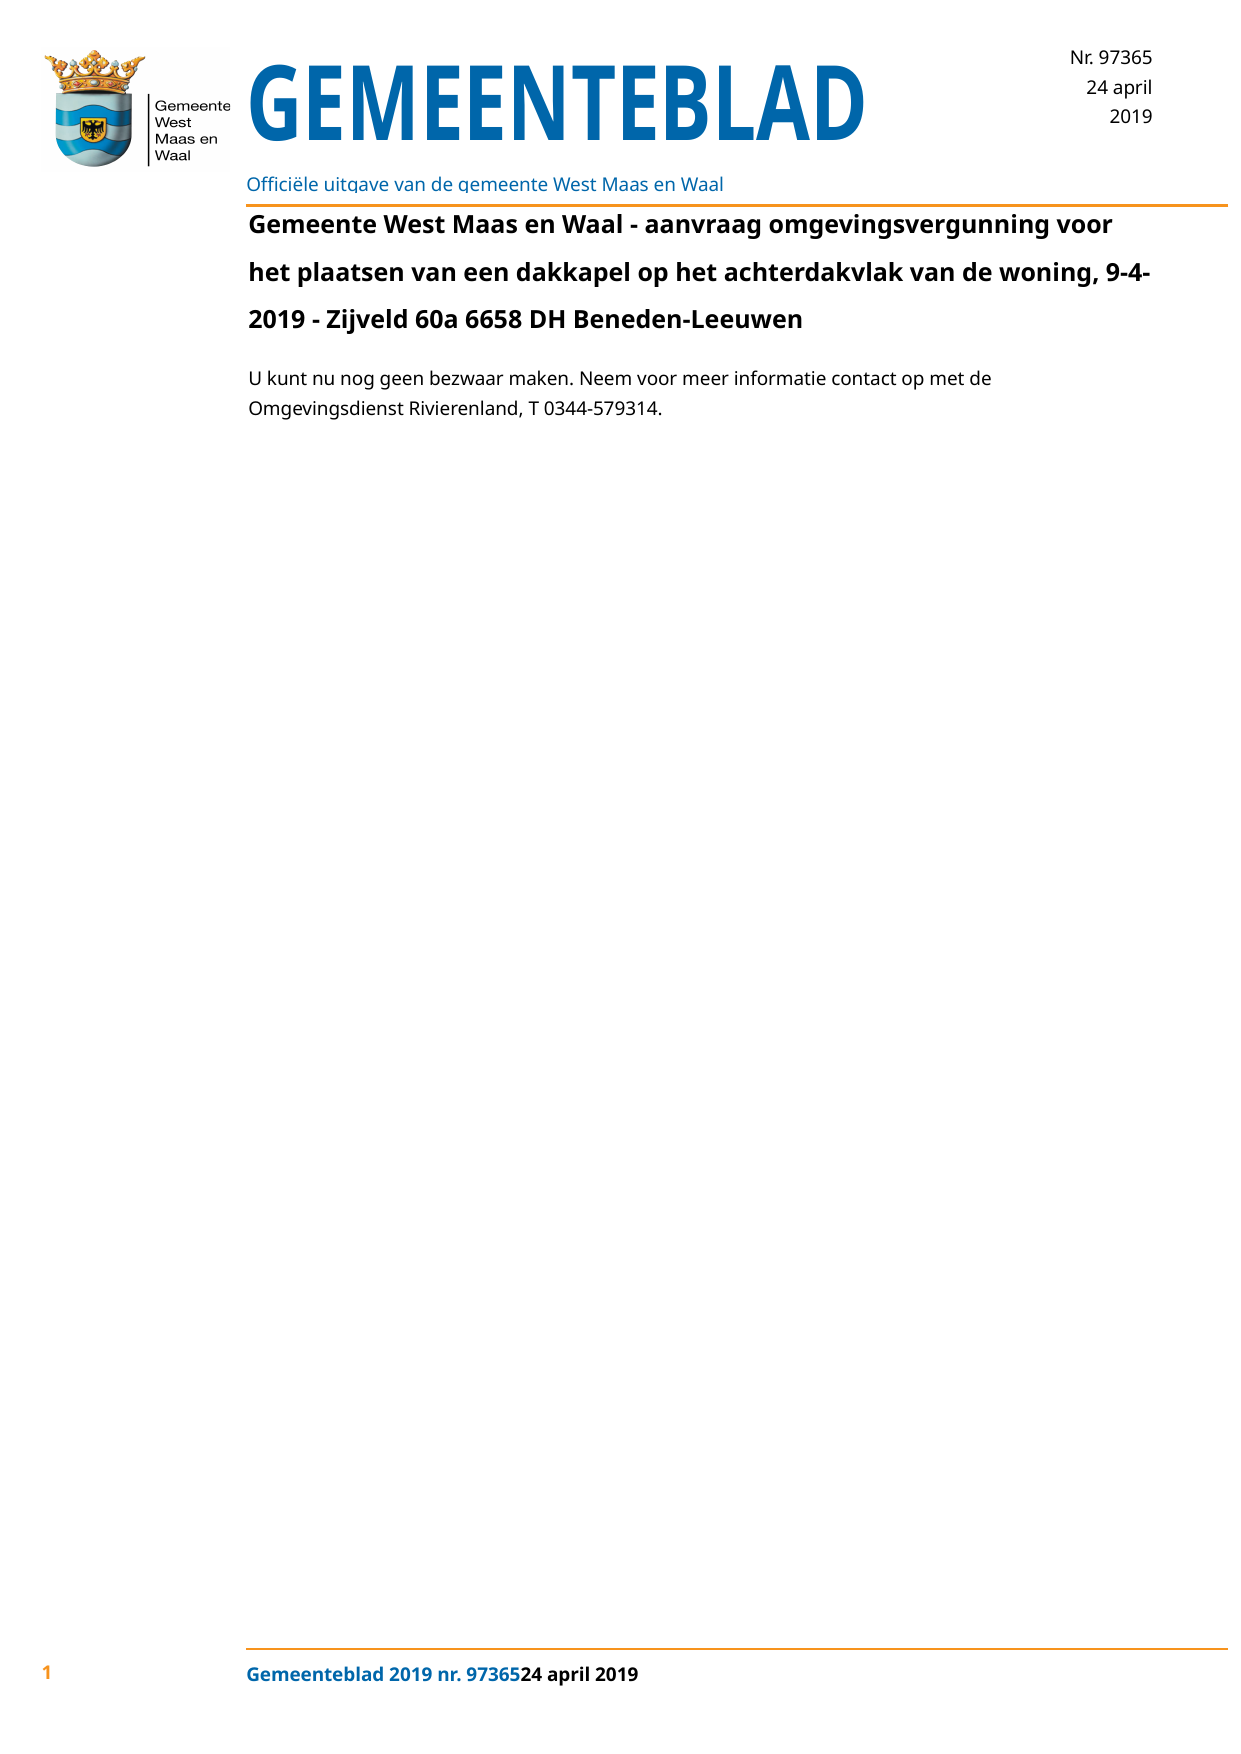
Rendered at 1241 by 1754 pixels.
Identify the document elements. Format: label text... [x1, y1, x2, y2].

text Gemeente West Maas en Waal - aanvraag omgevingsvergunning voor het plaatsen van een dakkapel op het achterdakvlak van de woning, 9-4-2019 - Zijveld 60a 6658 DH Beneden-Leeuwen [248, 207, 1152, 336]
text U kunt nu nog geen bezwaar maken. Neem voor meer informatie contact op met de Omgevingsdienst Rivierenland, T 0344-579314. [248, 366, 1152, 421]
picture [41, 47, 231, 172]
